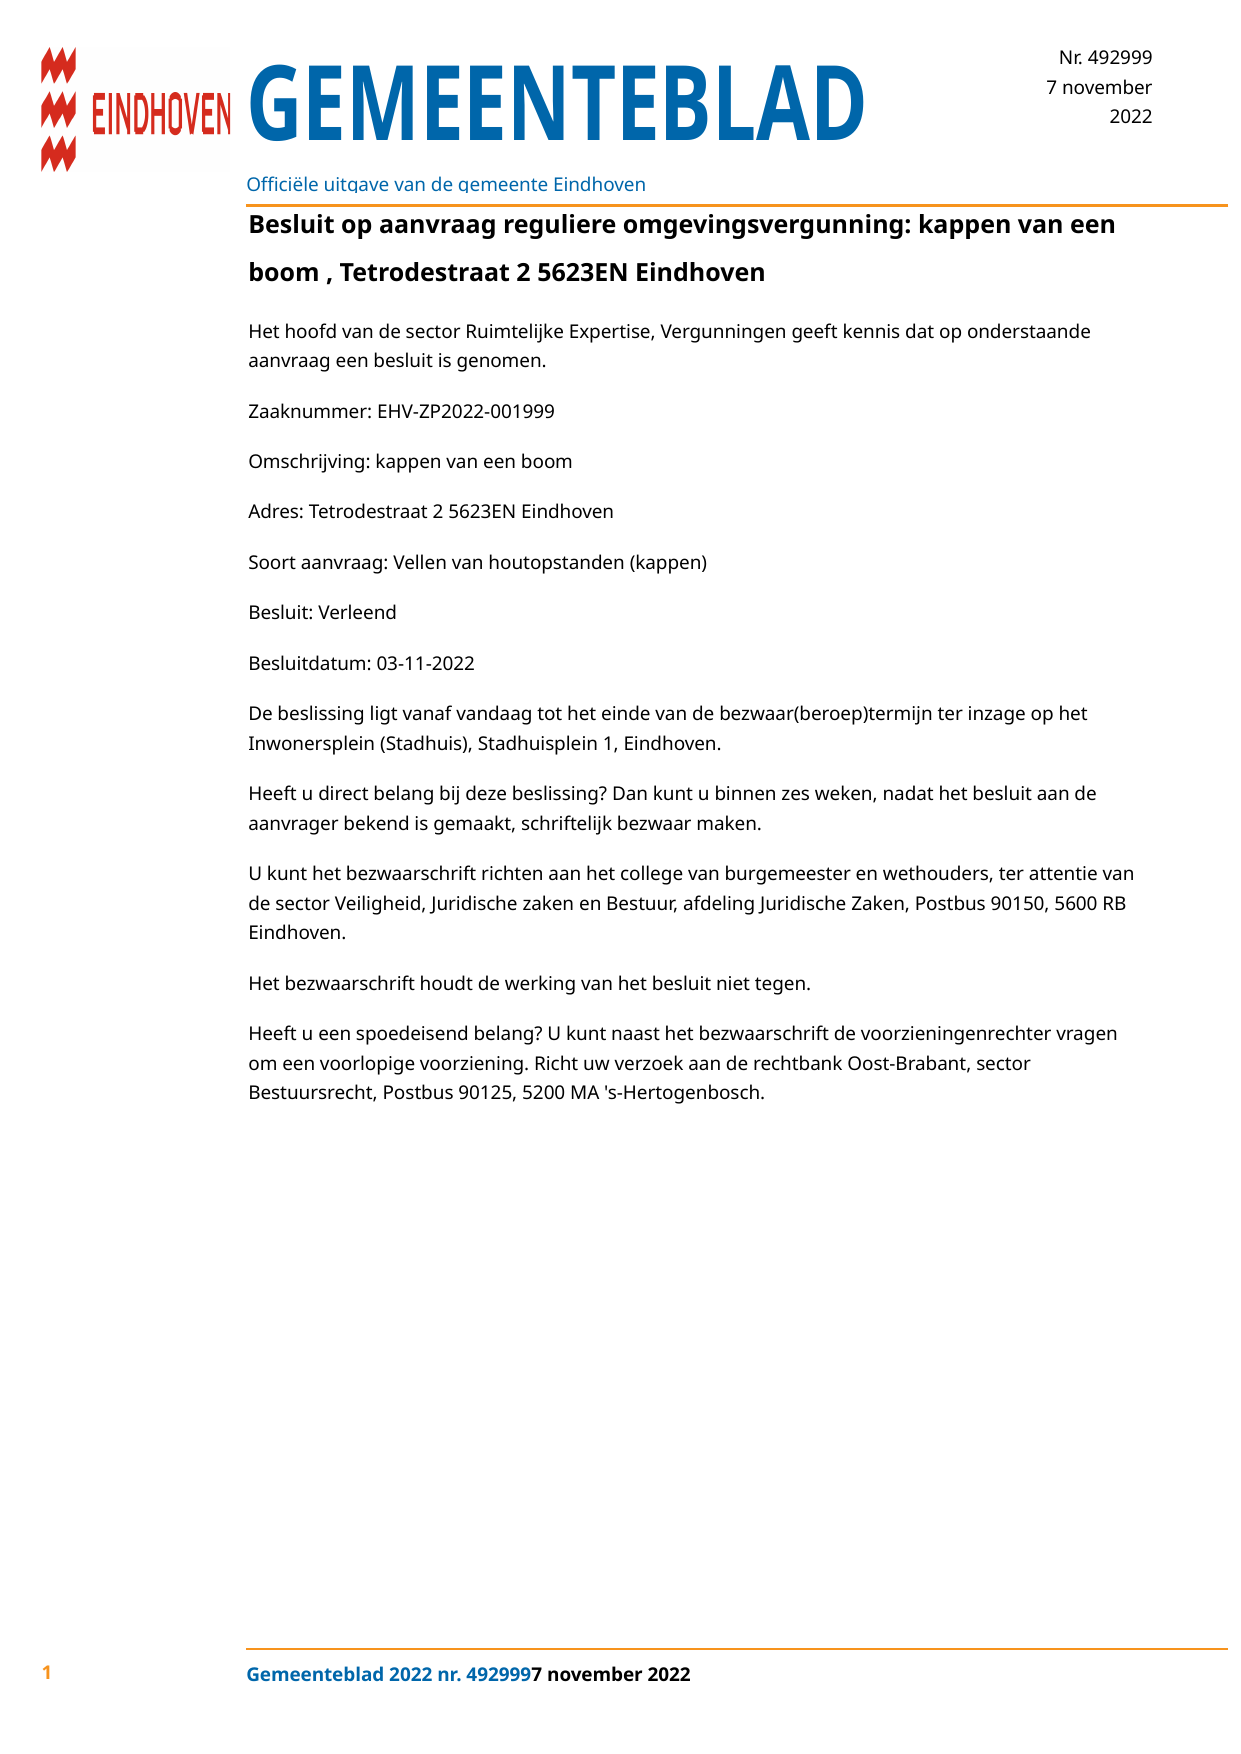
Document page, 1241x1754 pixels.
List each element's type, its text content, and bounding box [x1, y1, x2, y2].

text Besluitdatum: 03-11-2022 [248, 650, 1152, 676]
text U kunt het bezwaarschrift richten aan het college van burgemeester en wethouders, ter attentie van de sector Veiligheid, Juridische zaken en Bestuur, afdeling Juridische Zaken, Postbus 90150, 5600 RB Eindhoven. [248, 860, 1152, 945]
text Omschrijving: kappen van een boom [248, 448, 1152, 474]
picture [41, 47, 231, 172]
text Heeft u direct belang bij deze beslissing? Dan kunt u binnen zes weken, nadat het besluit aan de aanvrager bekend is gemaakt, schriftelijk bezwaar maken. [248, 780, 1152, 836]
text Besluit op aanvraag reguliere omgevingsvergunning: kappen van een boom , Tetrodestraat 2 5623EN Eindhoven [248, 207, 1152, 288]
text Besluit: Verleend [248, 599, 1152, 625]
text Soort aanvraag: Vellen van houtopstanden (kappen) [248, 549, 1152, 575]
text Heeft u een spoedeisend belang? U kunt naast het bezwaarschrift de voorzieningenrechter vragen om een voorlopige voorziening. Richt uw verzoek aan de rechtbank Oost-Brabant, sector Bestuursrecht, Postbus 90125, 5200 MA 's-Hertogenbosch. [248, 1020, 1152, 1105]
text Zaaknummer: EHV-ZP2022-001999 [248, 398, 1152, 424]
text Het hoofd van de sector Ruimtelijke Expertise, Vergunningen geeft kennis dat op onderstaande aanvraag een besluit is genomen. [248, 318, 1152, 373]
text Adres: Tetrodestraat 2 5623EN Eindhoven [248, 499, 1152, 524]
text Het bezwaarschrift houdt de werking van het besluit niet tegen. [248, 970, 1152, 996]
text De beslissing ligt vanaf vandaag tot het einde van de bezwaar(beroep)termijn ter inzage op het Inwonersplein (Stadhuis), Stadhuisplein 1, Eindhoven. [248, 700, 1152, 756]
